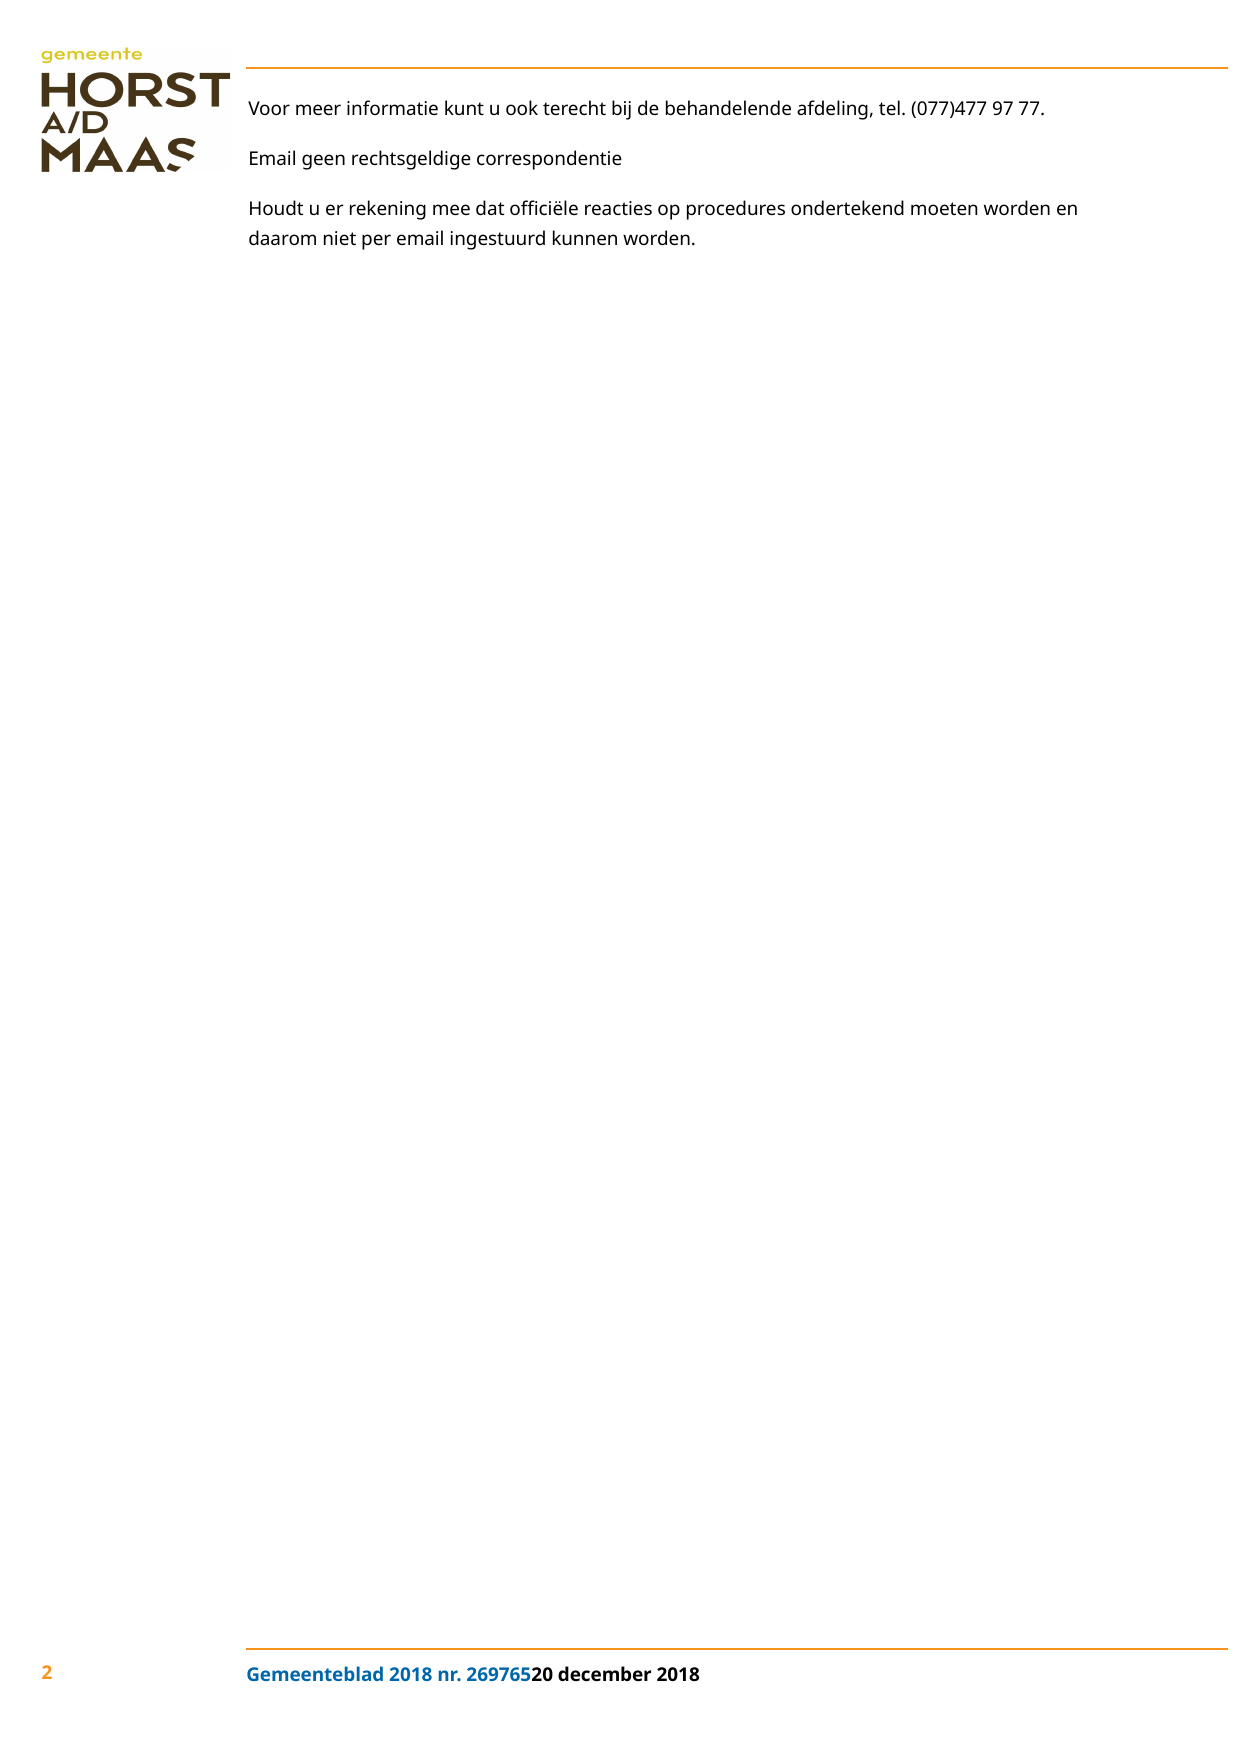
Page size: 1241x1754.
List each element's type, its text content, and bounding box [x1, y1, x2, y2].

text Email geen rechtsgeldige correspondentie [248, 145, 1152, 171]
text Voor meer informatie kunt u ook terecht bij de behandelende afdeling, tel. (077)477 97 77. [248, 95, 1152, 121]
text Houdt u er rekening mee dat officiële reacties op procedures ondertekend moeten worden en daarom niet per email ingestuurd kunnen worden. [248, 196, 1152, 251]
picture [41, 47, 231, 172]
